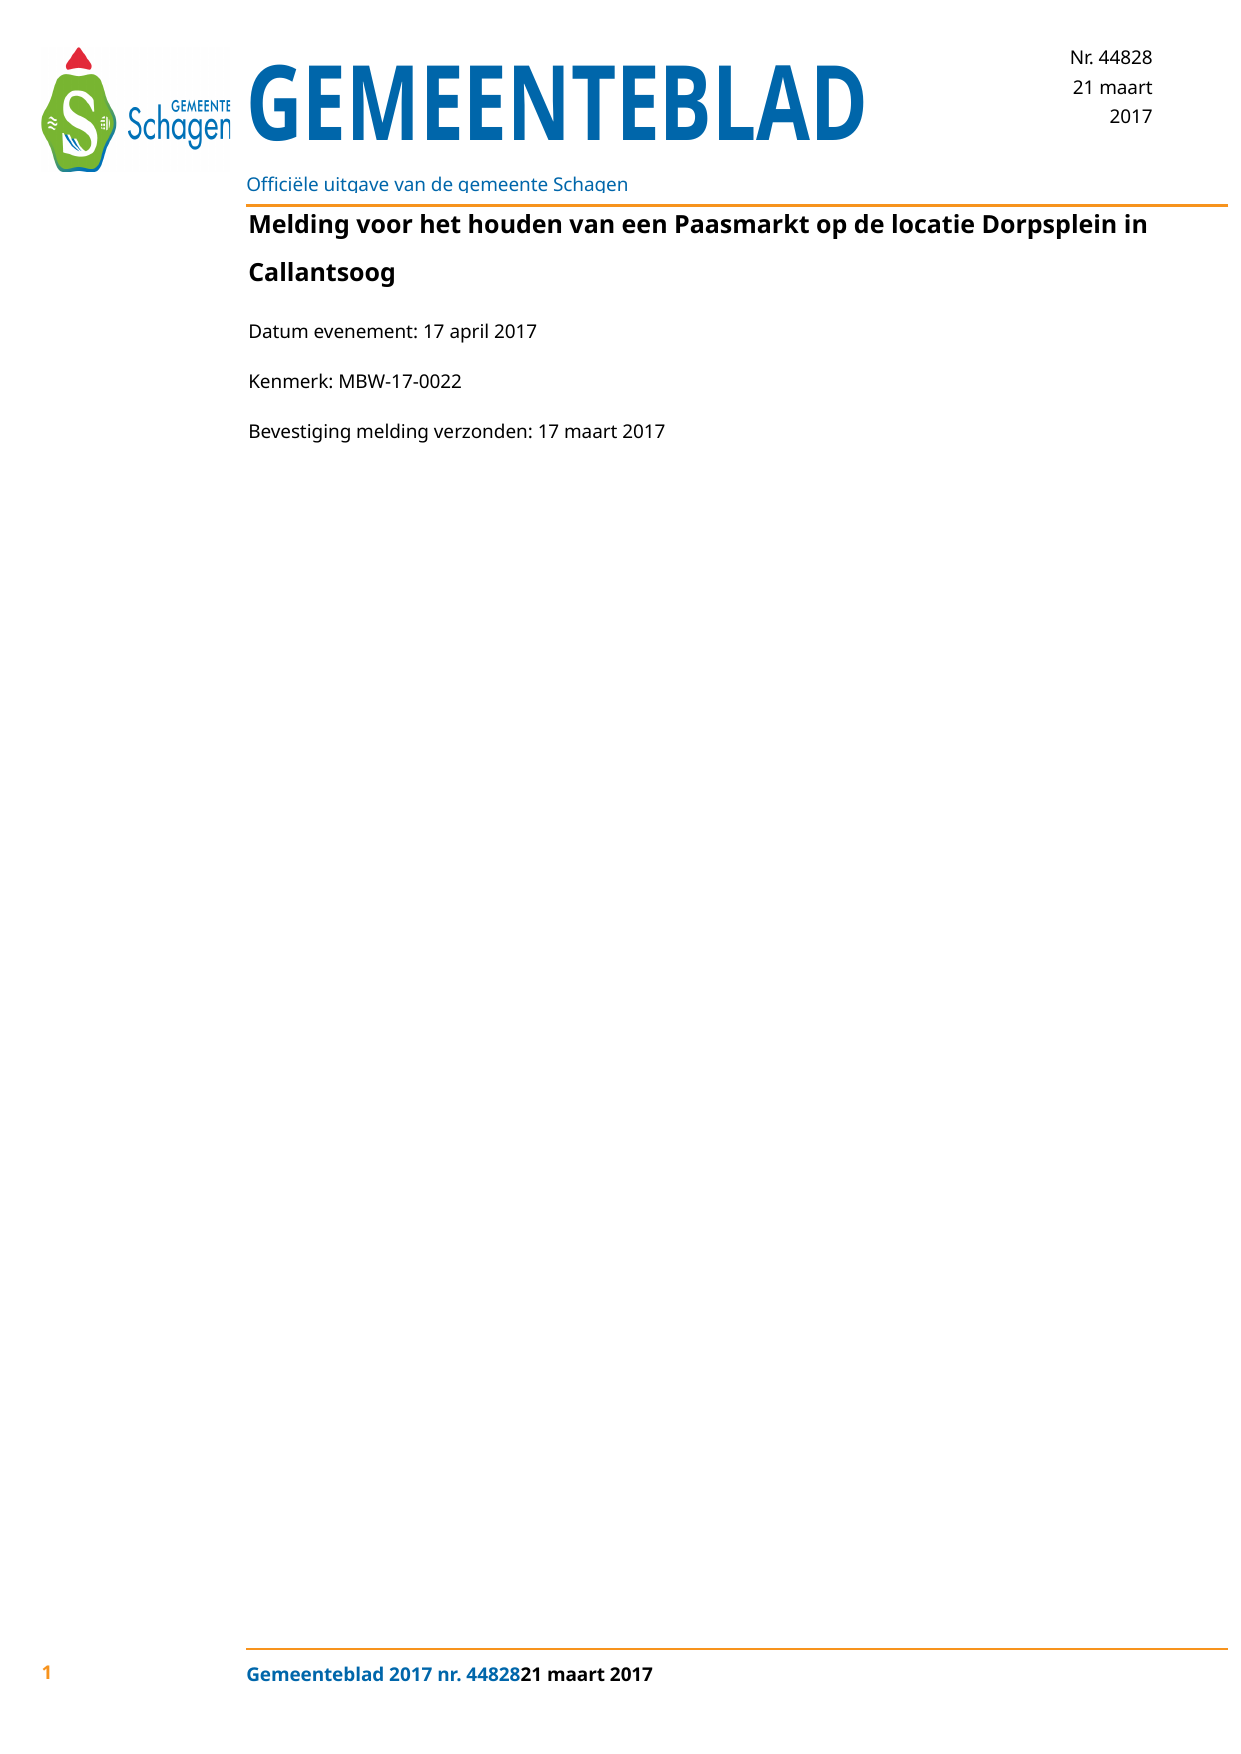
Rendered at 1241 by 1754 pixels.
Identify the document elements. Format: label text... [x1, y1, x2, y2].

picture [41, 47, 231, 172]
text Melding voor het houden van een Paasmarkt op de locatie Dorpsplein in Callantsoog [248, 207, 1152, 288]
text Kenmerk: MBW-17-0022 [248, 368, 1152, 394]
text Datum evenement: 17 april 2017 [248, 318, 1152, 344]
text Bevestiging melding verzonden: 17 maart 2017 [248, 419, 1152, 444]
